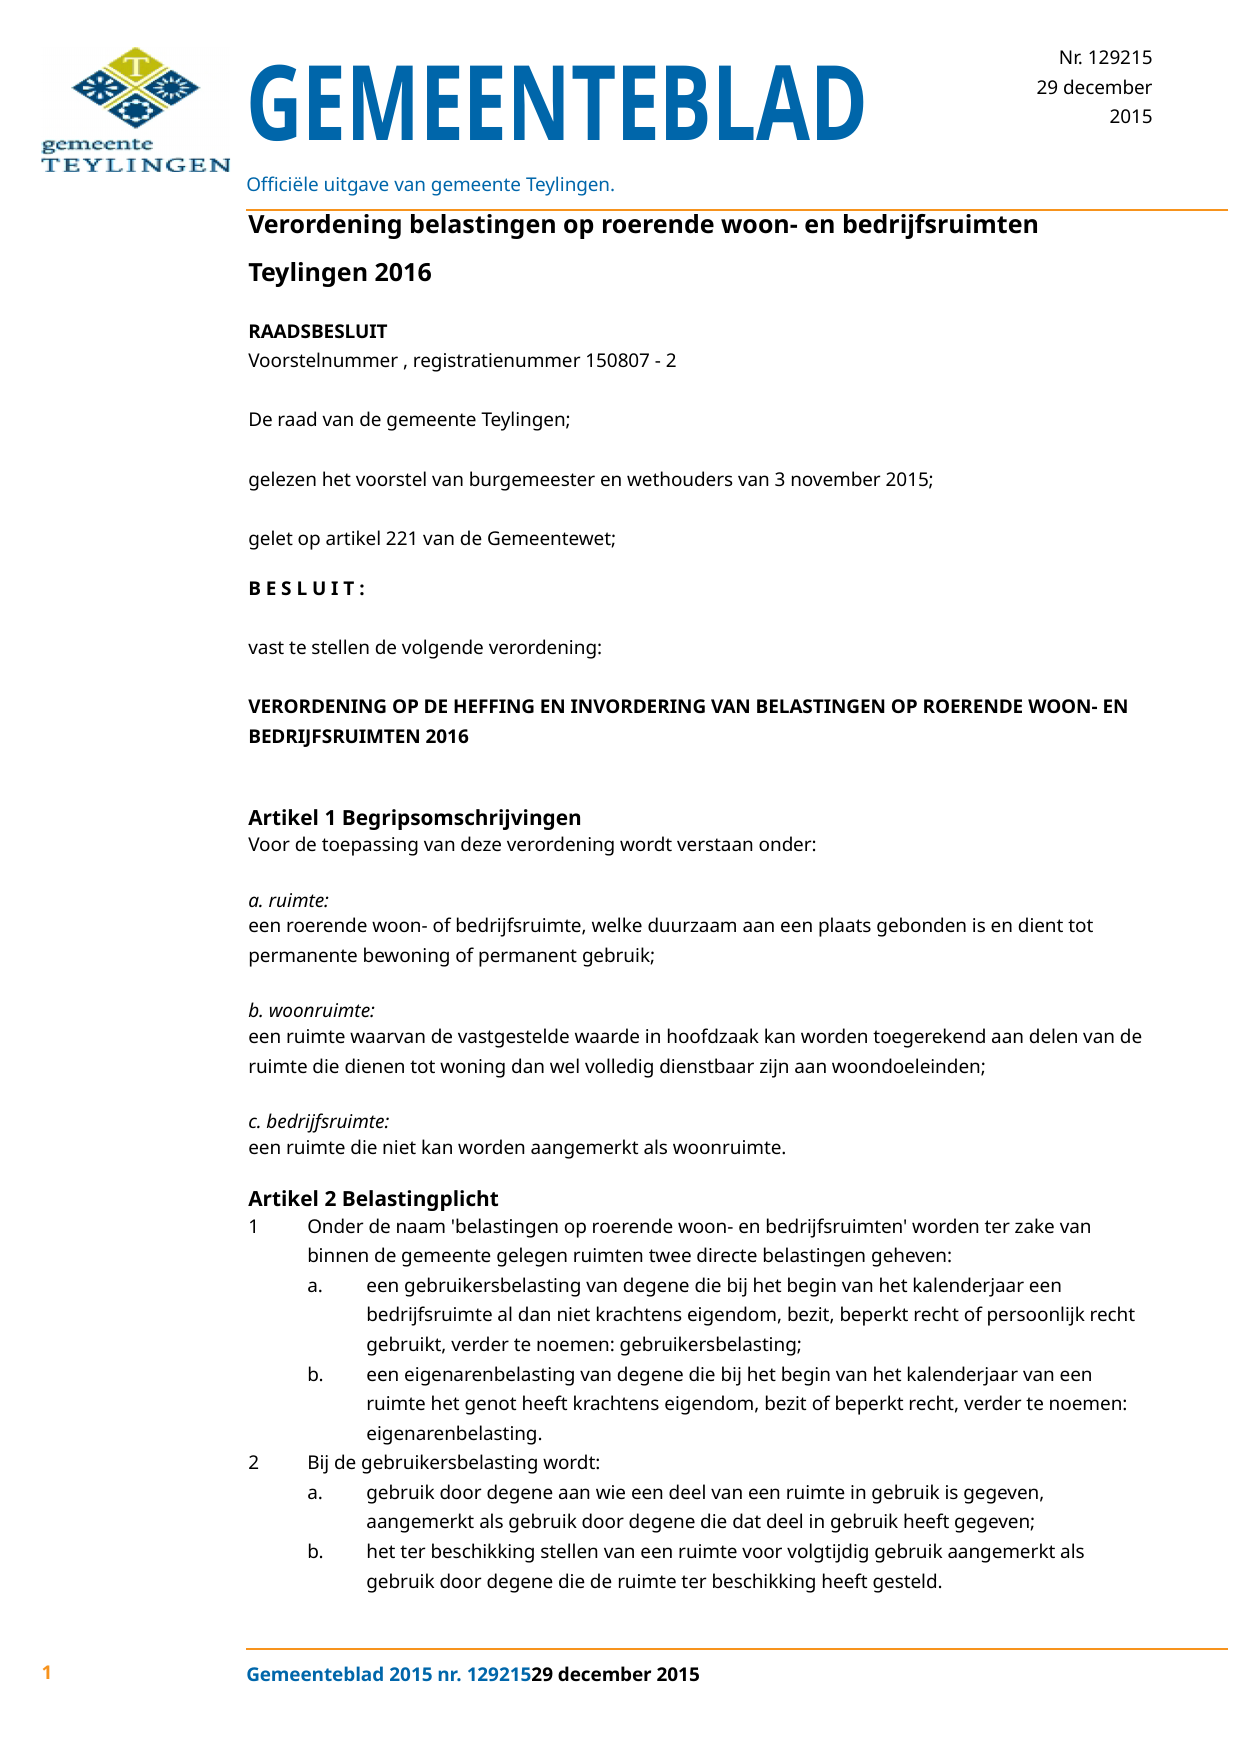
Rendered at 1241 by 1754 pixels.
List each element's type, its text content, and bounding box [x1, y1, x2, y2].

list gebruik door degene aan wie een deel van een ruimte in gebruik is gegeven, aangemerkt als gebruik door degene die dat deel in gebruik heeft gegeven; [307, 1479, 1152, 1534]
list het ter beschikking stellen van een ruimte voor volgtijdig gebruik aangemerkt als gebruik door degene die de ruimte ter beschikking heeft gesteld. [307, 1538, 1152, 1593]
text Artikel 1 Begripsomschrijvingen [248, 803, 1152, 832]
list Bij de gebruikersbelasting wordt: [248, 1449, 1152, 1475]
text een ruimte waarvan de vastgestelde waarde in hoofdzaak kan worden toegerekend aan delen van de ruimte die dienen tot woning dan wel volledig dienstbaar zijn aan woondoeleinden; [248, 1023, 1152, 1079]
text een ruimte die niet kan worden aangemerkt als woonruimte. [248, 1134, 1152, 1160]
text b. woonruimte: [248, 998, 1152, 1023]
text Voor de toepassing van deze verordening wordt verstaan onder: [248, 832, 1152, 857]
text een roerende woon- of bedrijfsruimte, welke duurzaam aan een plaats gebonden is en dient tot permanente bewoning of permanent gebruik; [248, 913, 1152, 968]
text Verordening belastingen op roerende woon- en bedrijfsruimten Teylingen 2016 [248, 211, 1152, 288]
text gelet op artikel 221 van de Gemeentewet; [248, 525, 1152, 551]
text a. ruimte: [248, 887, 1152, 913]
picture [41, 47, 231, 172]
text gelezen het voorstel van burgemeester en wethouders van 3 november 2015; [248, 466, 1152, 492]
text VERORDENING OP DE HEFFING EN INVORDERING VAN BELASTINGEN OP ROERENDE WOON- EN BEDRIJFSRUIMTEN 2016 [248, 694, 1152, 749]
text c. bedrijfsruimte: [248, 1108, 1152, 1134]
text B E S L U I T : [248, 575, 1152, 601]
list een gebruikersbelasting van degene die bij het begin van het kalenderjaar een bedrijfsruimte al dan niet krachtens eigendom, bezit, beperkt recht of persoonlijk recht gebruikt, verder te noemen: gebruikersbelasting; [307, 1272, 1152, 1357]
list een eigenarenbelasting van degene die bij het begin van het kalenderjaar van een ruimte het genot heeft krachtens eigendom, bezit of beperkt recht, verder te noemen: eigenarenbelasting. [307, 1361, 1152, 1446]
text Artikel 2 Belastingplicht [248, 1184, 1152, 1213]
text vast te stellen de volgende verordening: [248, 634, 1152, 660]
text Voorstelnummer , registratienummer 150807 - 2 [248, 347, 1152, 373]
text RAADSBESLUIT [248, 318, 1152, 344]
text De raad van de gemeente Teylingen; [248, 407, 1152, 432]
list Onder de naam 'belastingen op roerende woon- en bedrijfsruimten' worden ter zake van binnen de gemeente gelegen ruimten twee directe belastingen geheven: [248, 1213, 1152, 1268]
